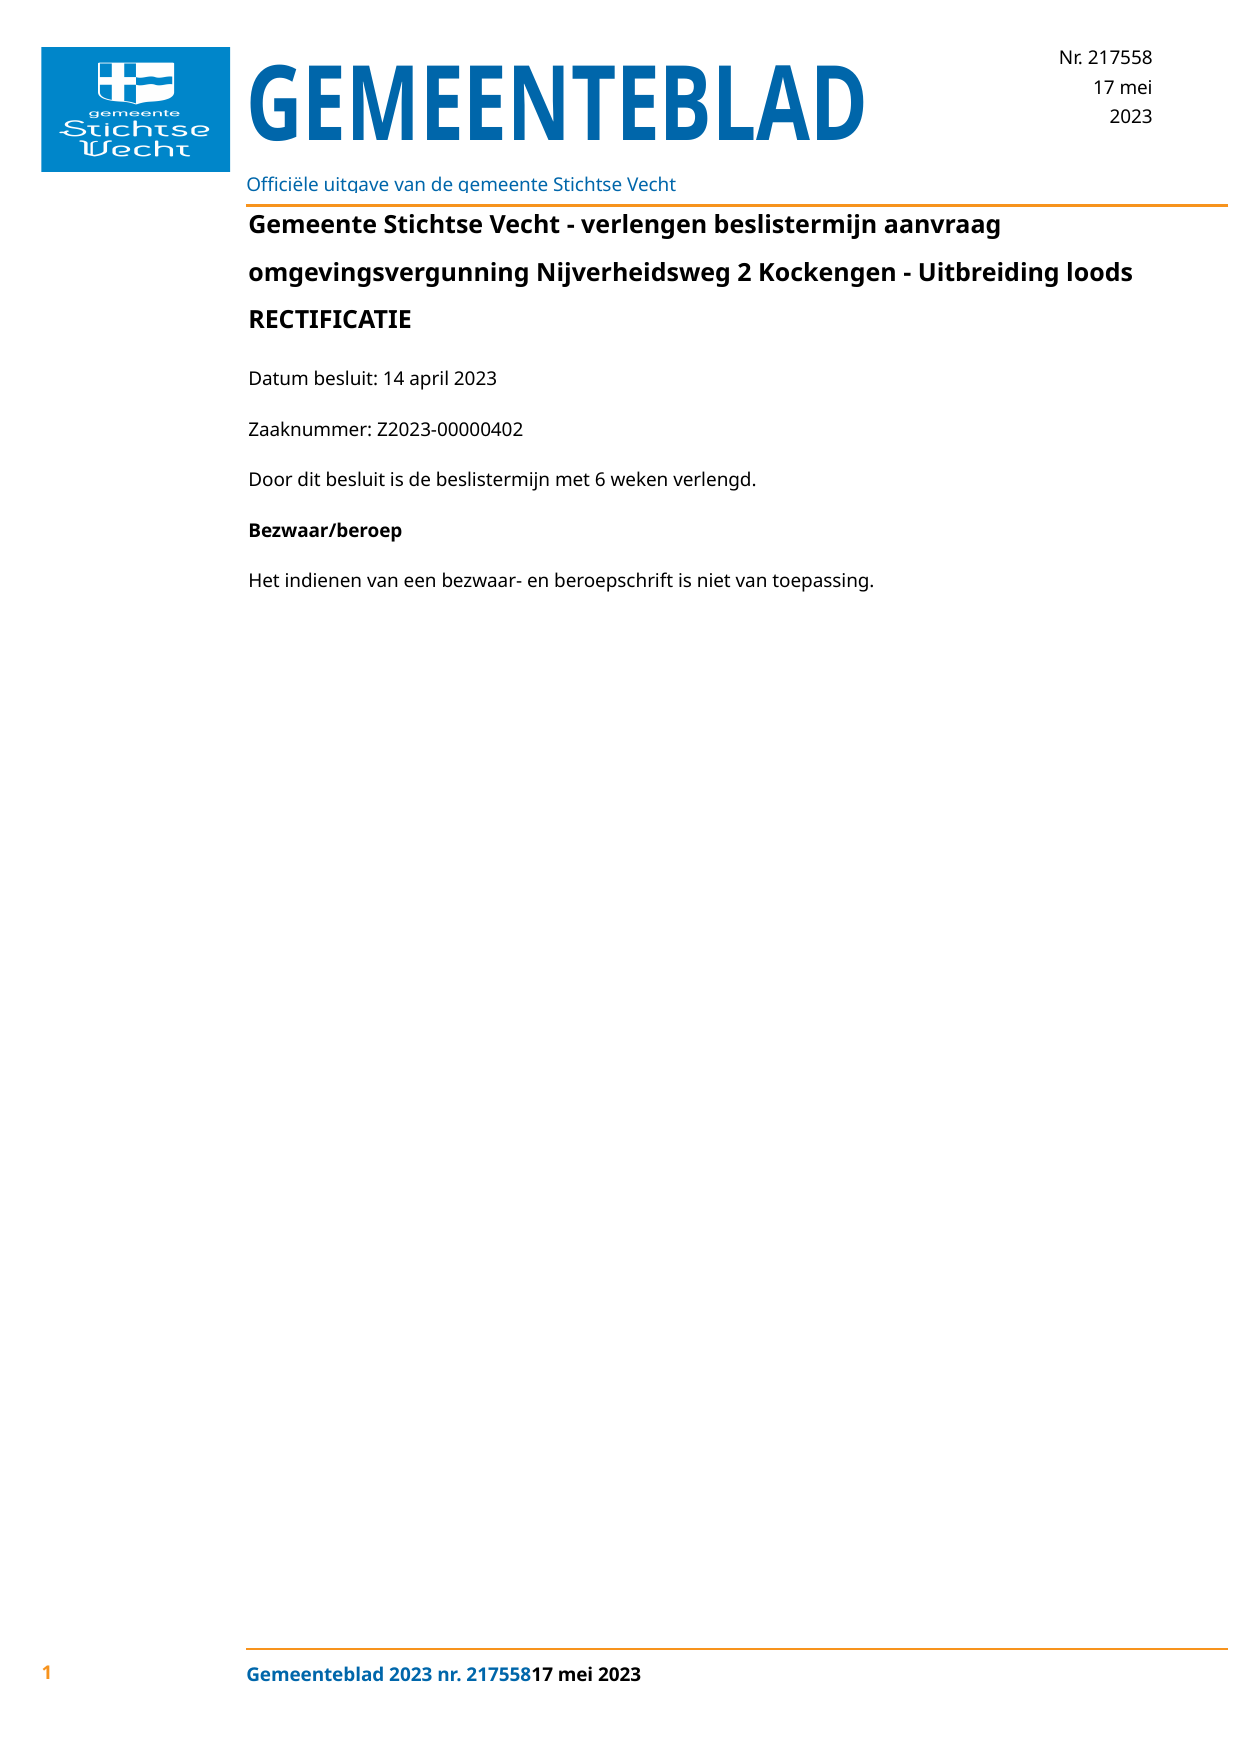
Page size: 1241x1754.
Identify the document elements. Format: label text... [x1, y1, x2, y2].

text Datum besluit: 14 april 2023 [248, 366, 1152, 391]
text Door dit besluit is de beslistermijn met 6 weken verlengd. [248, 466, 1152, 492]
text Gemeente Stichtse Vecht - verlengen beslistermijn aanvraag omgevingsvergunning Nijverheidsweg 2 Kockengen - Uitbreiding loods RECTIFICATIE [248, 207, 1152, 336]
text Bezwaar/beroep [248, 517, 1152, 542]
picture [99, 63, 135, 101]
text Zaaknummer: Z2023-00000402 [248, 416, 1152, 442]
text Het indienen van een bezwaar- en beroepschrift is niet van toepassing. [248, 567, 1152, 593]
picture [137, 63, 174, 103]
